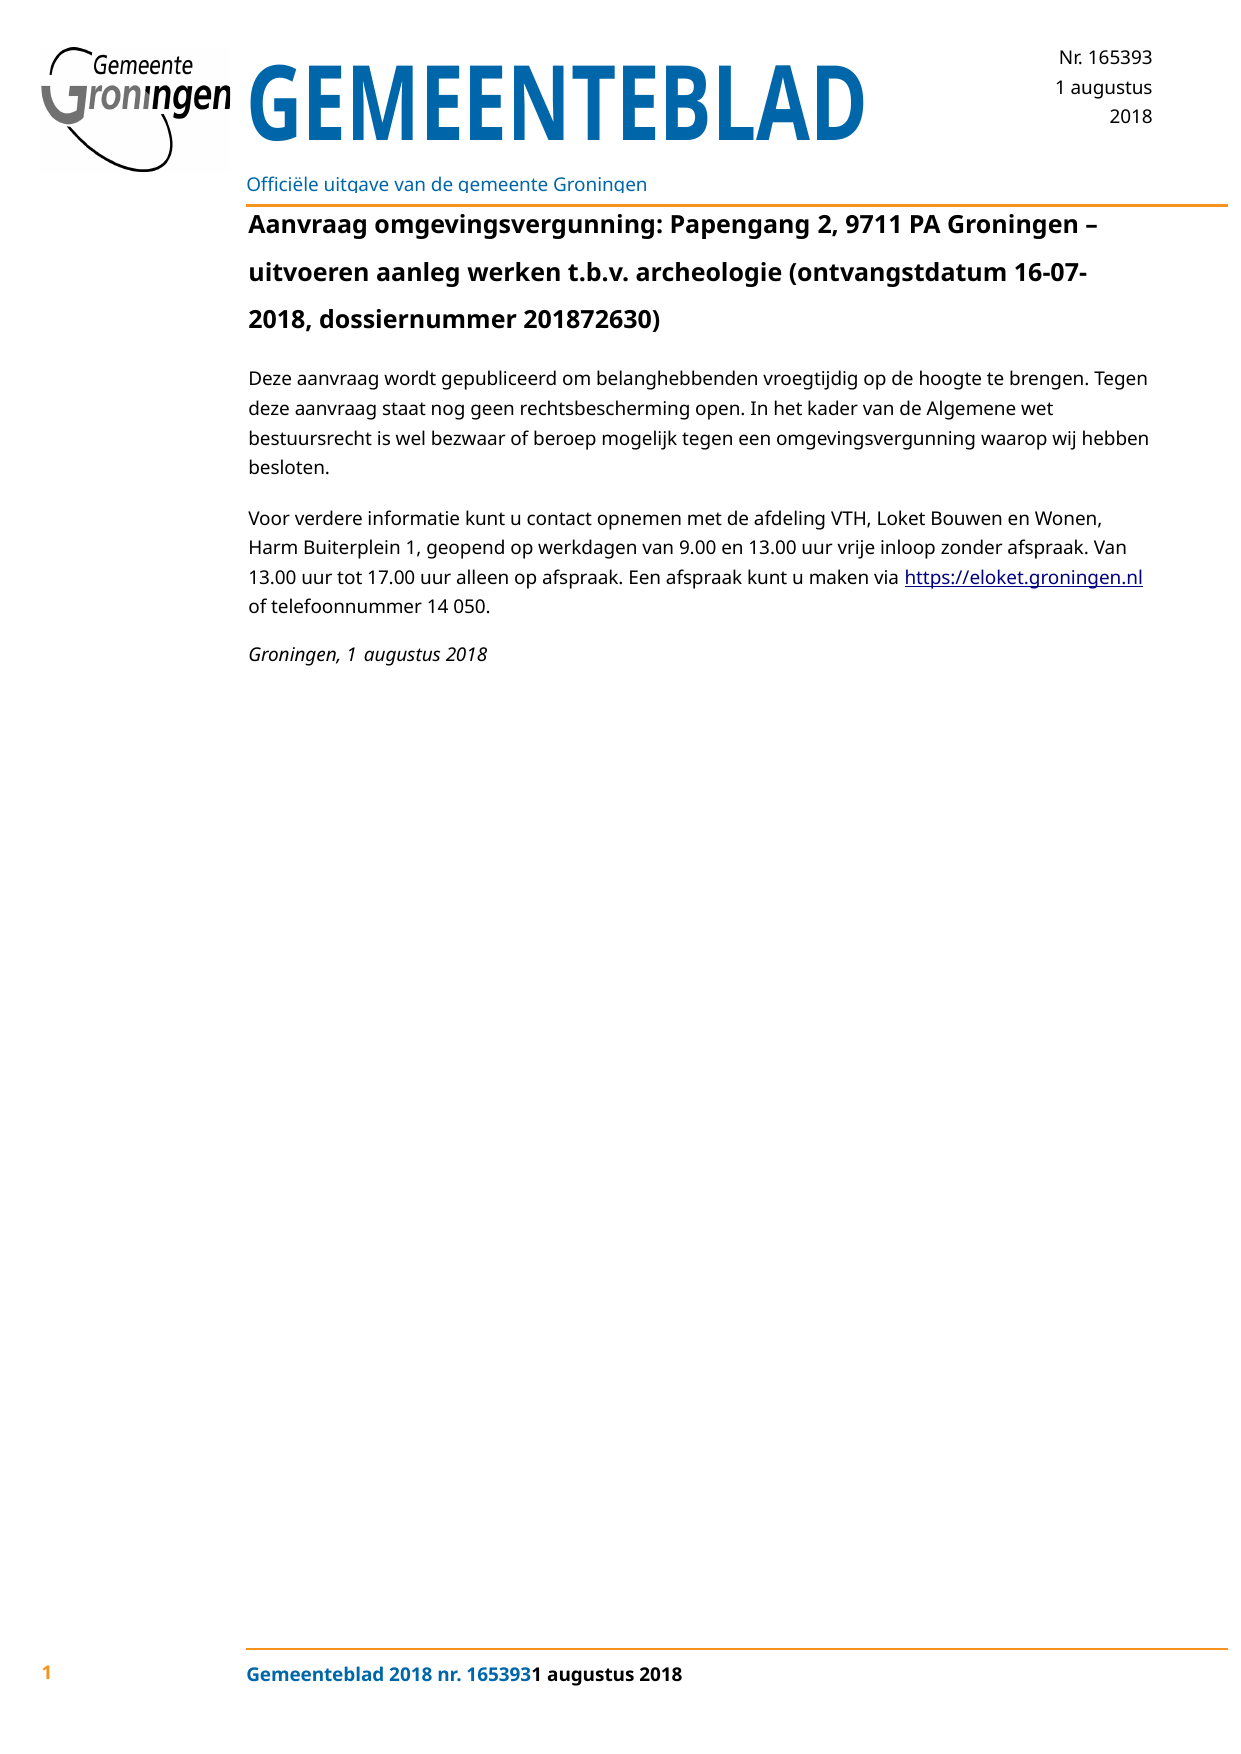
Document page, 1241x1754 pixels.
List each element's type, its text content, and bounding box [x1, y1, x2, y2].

text Voor verdere informatie kunt u contact opnemen met de afdeling VTH, Loket Bouwen en Wonen, Harm Buiterplein 1, geopend op werkdagen van 9.00 en 13.00 uur vrije inloop zonder afspraak. Van 13.00 uur tot 17.00 uur alleen op afspraak. Een afspraak kunt u maken via https://eloket.groningen.nl of telefoonnummer 14 050. [248, 505, 1152, 619]
text Groningen, 1 augustus 2018 [248, 641, 1152, 667]
picture [41, 47, 231, 172]
text Deze aanvraag wordt gepubliceerd om belanghebbenden vroegtijdig op de hoogte te brengen. Tegen deze aanvraag staat nog geen rechtsbescherming open. In het kader van de Algemene wet bestuursrecht is wel bezwaar of beroep mogelijk tegen een omgevingsvergunning waarop wij hebben besloten. [248, 366, 1152, 480]
text Aanvraag omgevingsvergunning: Papengang 2, 9711 PA Groningen – uitvoeren aanleg werken t.b.v. archeologie (ontvangstdatum 16-07-2018, dossiernummer 201872630) [248, 207, 1152, 336]
